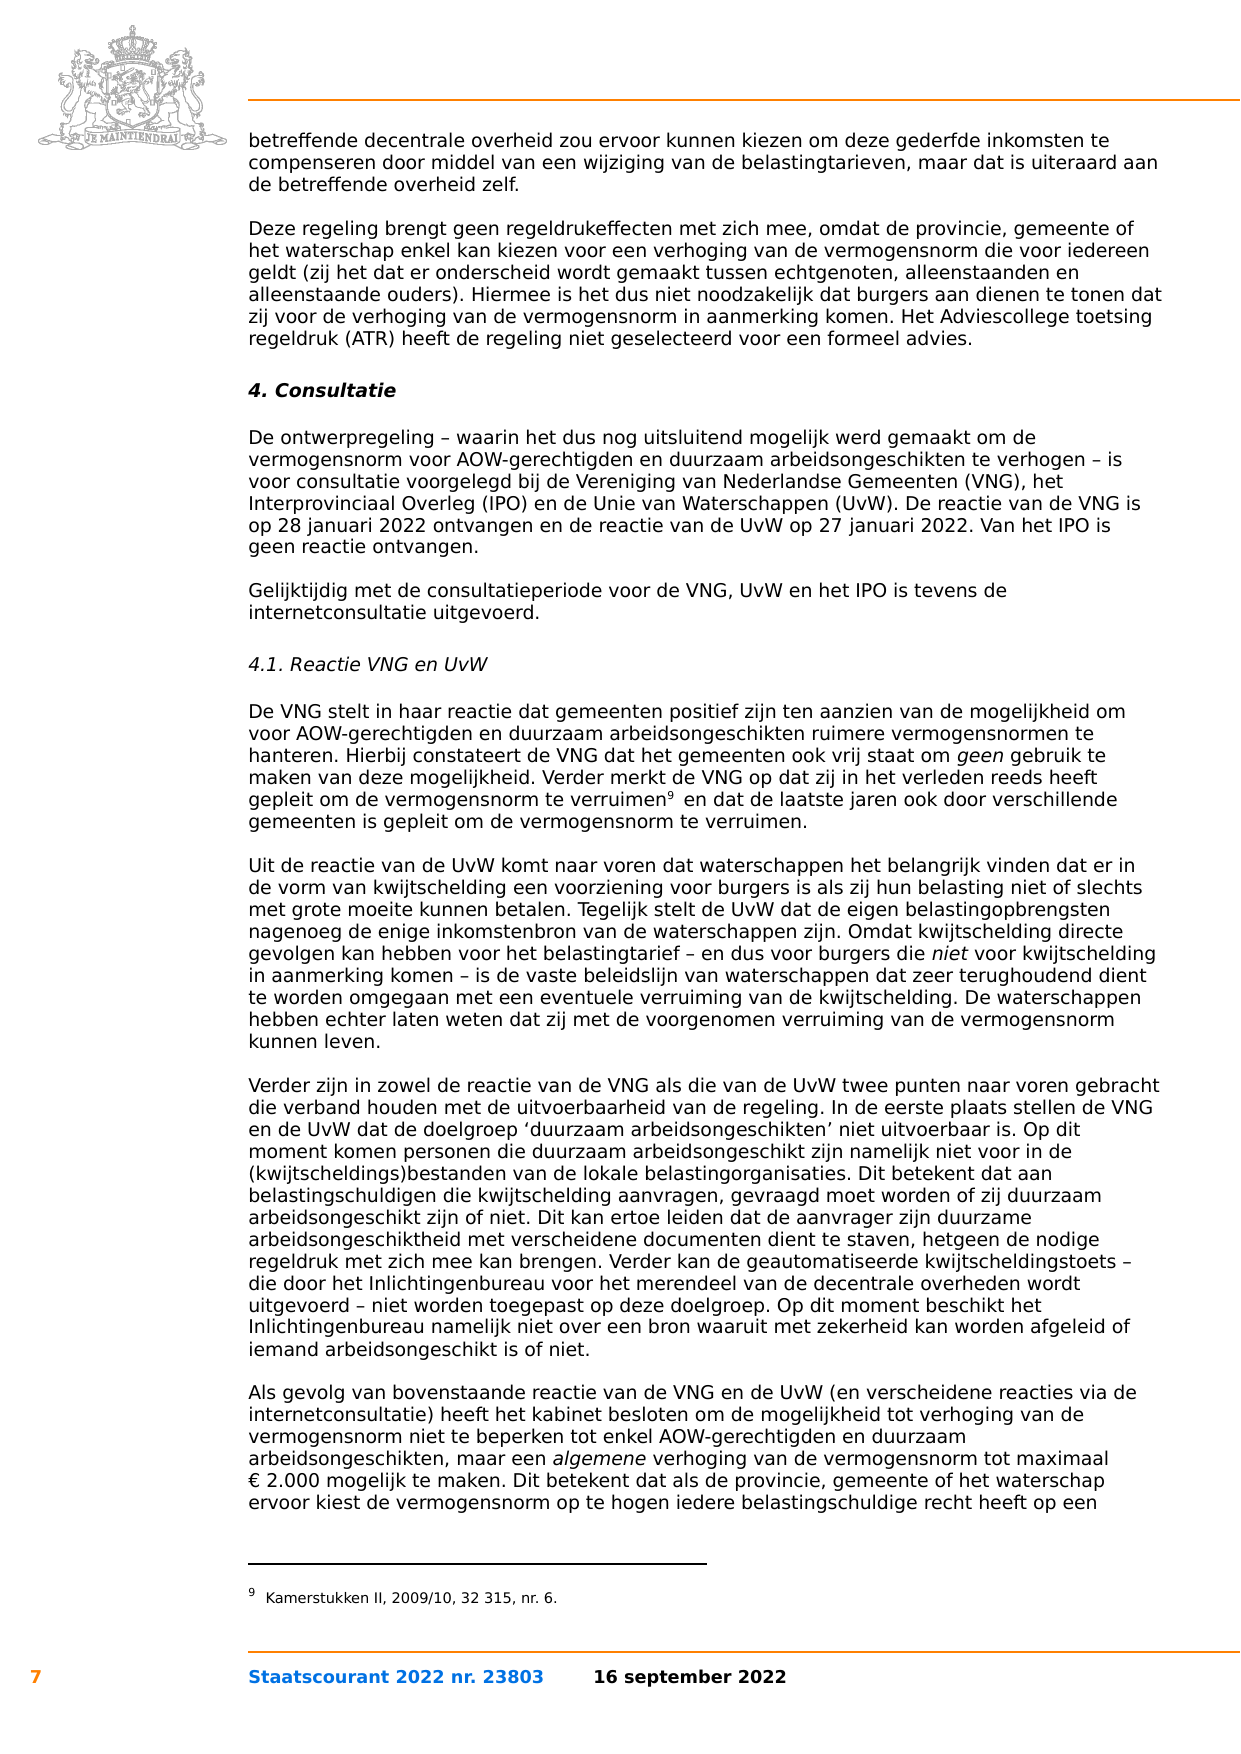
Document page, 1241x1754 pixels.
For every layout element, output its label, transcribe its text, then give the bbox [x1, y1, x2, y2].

text Uit de reactie van de UvW komt naar voren dat waterschappen het belangrijk vinden dat er in de vorm van kwijtschelding een voorziening voor burgers is als zij hun belasting niet of slechts met grote moeite kunnen betalen. Tegelijk stelt de UvW dat de eigen belastingopbrengsten nagenoeg de enige inkomstenbron van de waterschappen zijn. Omdat kwijtschelding directe gevolgen kan hebben voor het belastingtarief – en dus voor burgers die niet voor kwijtschelding in aanmerking komen – is de vaste beleidslijn van waterschappen dat zeer terughoudend dient te worden omgegaan met een eventuele verruiming van de kwijtschelding. De waterschappen hebben echter laten weten dat zij met de voorgenomen verruiming van de vermogensnorm kunnen leven. [248, 855, 1163, 1053]
text De ontwerpregeling – waarin het dus nog uitsluitend mogelijk werd gemaakt om de vermogensnorm voor AOW-gerechtigden en duurzaam arbeidsongeschikten te verhogen – is voor consultatie voorgelegd bij de Vereniging van Nederlandse Gemeenten (VNG), het Interprovinciaal Overleg (IPO) en de Unie van Waterschappen (UvW). De reactie van de VNG is op 28 januari 2022 ontvangen en de reactie van de UvW op 27 januari 2022. Van het IPO is geen reactie ontvangen. [248, 427, 1163, 558]
text Als gevolg van bovenstaande reactie van de VNG en de UvW (en verscheidene reacties via de internetconsultatie) heeft het kabinet besloten om de mogelijkheid tot verhoging van de vermogensnorm niet te beperken tot enkel AOW-gerechtigden en duurzaam arbeidsongeschikten, maar een algemene verhoging van de vermogensnorm tot maximaal € 2.000 mogelijk te maken. Dit betekent dat als de provincie, gemeente of het waterschap ervoor kiest de vermogensnorm op te hogen iedere belastingschuldige recht heeft op een [248, 1382, 1163, 1514]
subtitle 4.1. Reactie VNG en UvW [248, 654, 1163, 676]
text Kamerstukken II, 2009/10, 32 315, nr. 6. [248, 1586, 1163, 1608]
text Deze regeling brengt geen regeldrukeffecten met zich mee, omdat de provincie, gemeente of het waterschap enkel kan kiezen voor een verhoging van de vermogensnorm die voor iedereen geldt (zij het dat er onderscheid wordt gemaakt tussen echtgenoten, alleenstaanden en alleenstaande ouders). Hiermee is het dus niet noodzakelijk dat burgers aan dienen te tonen dat zij voor de verhoging van de vermogensnorm in aanmerking komen. Het Adviescollege toetsing regeldruk (ATR) heeft de regeling niet geselecteerd voor een formeel advies. [248, 218, 1163, 349]
text Verder zijn in zowel de reactie van de VNG als die van de UvW twee punten naar voren gebracht die verband houden met de uitvoerbaarheid van de regeling. In de eerste plaats stellen de VNG en de UvW dat de doelgroep ‘duurzaam arbeidsongeschikten’ niet uitvoerbaar is. Op dit moment komen personen die duurzaam arbeidsongeschikt zijn namelijk niet voor in de (kwijtscheldings)bestanden van de lokale belastingorganisaties. Dit betekent dat aan belastingschuldigen die kwijtschelding aanvragen, gevraagd moet worden of zij duurzaam arbeidsongeschikt zijn of niet. Dit kan ertoe leiden dat de aanvrager zijn duurzame arbeidsongeschiktheid met verscheidene documenten dient te staven, hetgeen de nodige regeldruk met zich mee kan brengen. Verder kan de geautomatiseerde kwijtscheldingstoets – die door het Inlichtingenbureau voor het merendeel van de decentrale overheden wordt uitgevoerd – niet worden toegepast op deze doelgroep. Op dit moment beschikt het Inlichtingenbureau namelijk niet over een bron waaruit met zekerheid kan worden afgeleid of iemand arbeidsongeschikt is of niet. [248, 1075, 1163, 1360]
subtitle 4. Consultatie [248, 379, 1163, 402]
text betreffende decentrale overheid zou ervoor kunnen kiezen om deze gederfde inkomsten te compenseren door middel van een wijziging van de belastingtarieven, maar dat is uiteraard aan de betreffende overheid zelf. [248, 130, 1163, 196]
picture [38, 25, 227, 150]
text Gelijktijdig met de consultatieperiode voor de VNG, UvW en het IPO is tevens de internetconsultatie uitgevoerd. [248, 580, 1163, 624]
text De VNG stelt in haar reactie dat gemeenten positief zijn ten aanzien van de mogelijkheid om voor AOW-gerechtigden en duurzaam arbeidsongeschikten ruimere vermogensnormen te hanteren. Hierbij constateert de VNG dat het gemeenten ook vrij staat om geen gebruik te maken van deze mogelijkheid. Verder merkt de VNG op dat zij in het verleden reeds heeft gepleit om de vermogensnorm te verruimen en dat de laatste jaren ook door verschillende gemeenten is gepleit om de vermogensnorm te verruimen. [248, 701, 1163, 833]
